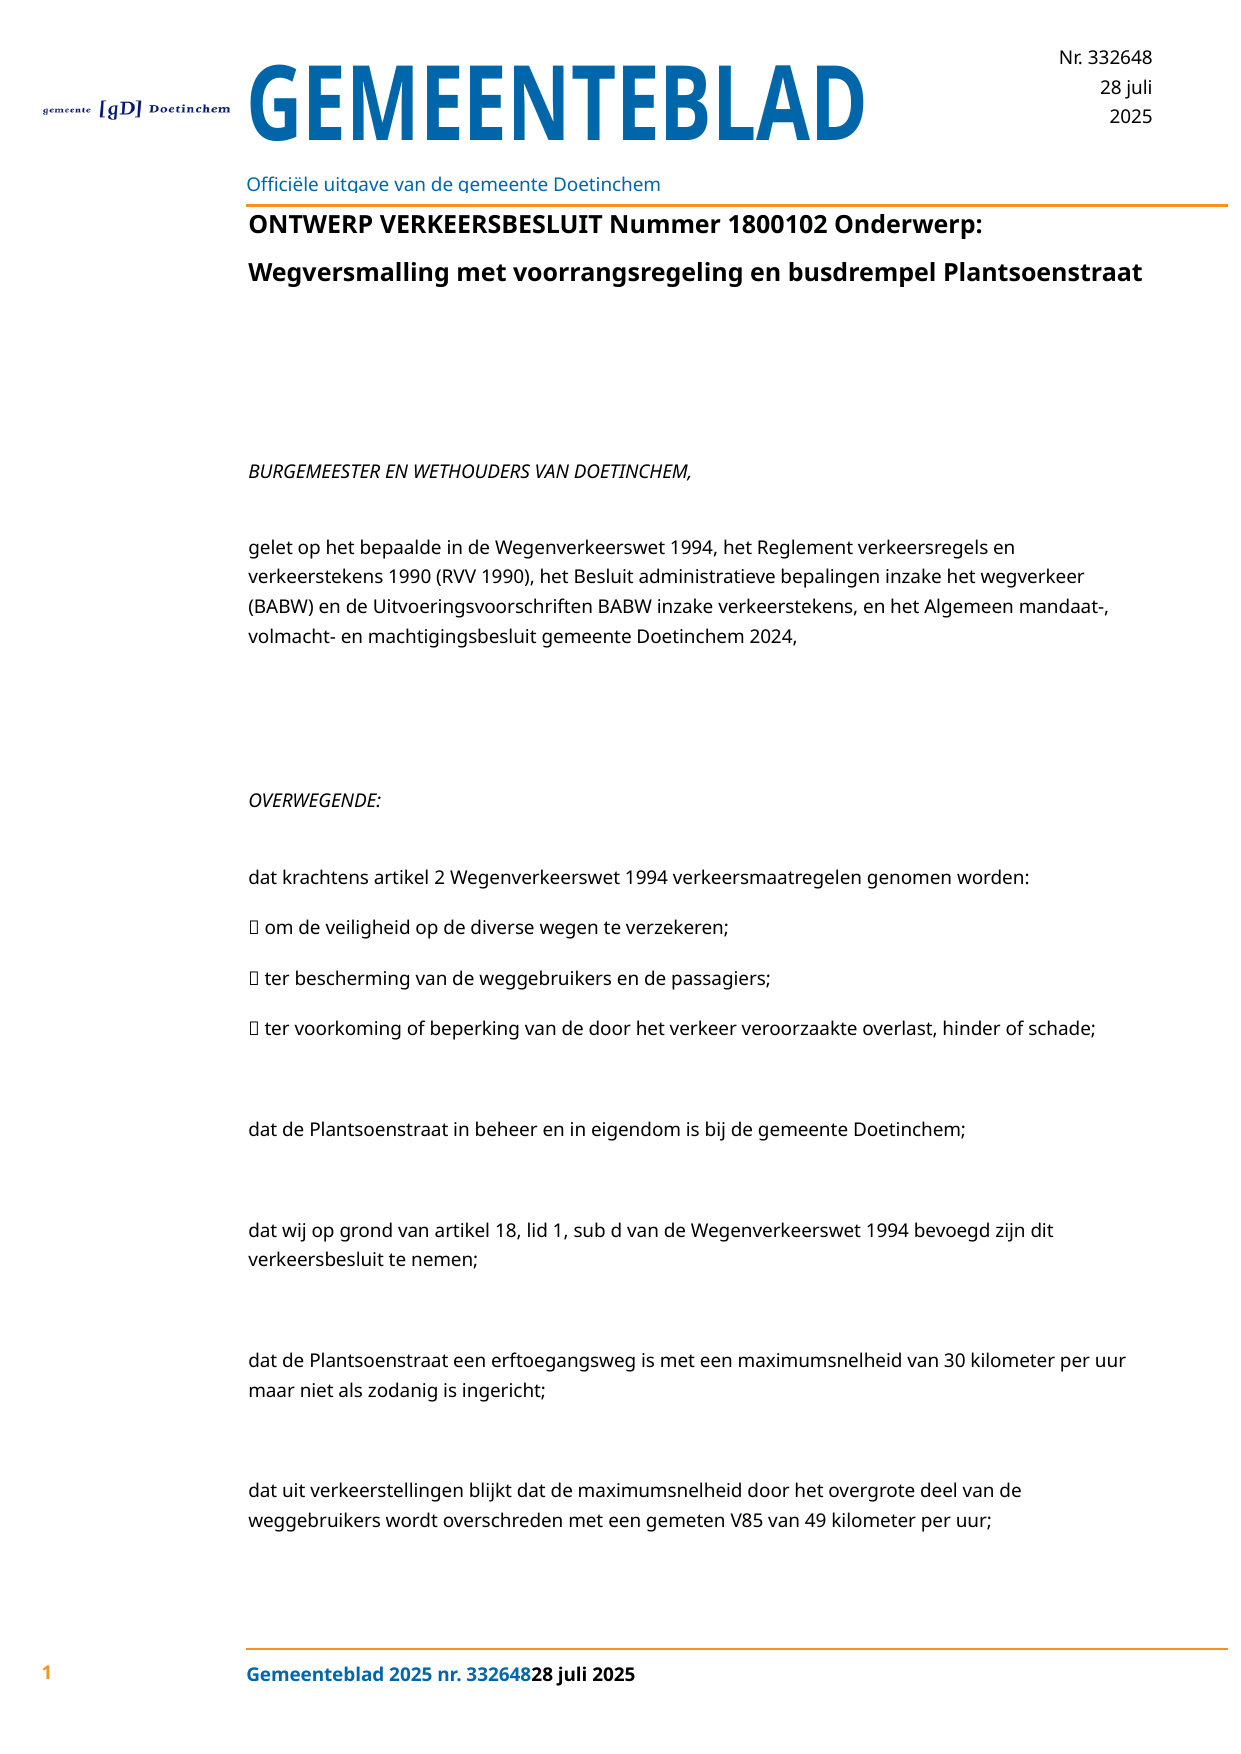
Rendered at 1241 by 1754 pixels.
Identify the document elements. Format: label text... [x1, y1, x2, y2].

text gelet op het bepaalde in de Wegenverkeerswet 1994, het Reglement verkeersregels en verkeerstekens 1990 (RVV 1990), het Besluit administratieve bepalingen inzake het wegverkeer (BABW) en de Uitvoeringsvoorschriften BABW inzake verkeerstekens, en het Algemeen mandaat-, volmacht- en machtigingsbesluit gemeente Doetinchem 2024, [248, 534, 1152, 649]
text dat uit verkeerstellingen blijkt dat de maximumsnelheid door het overgrote deel van de weggebruikers wordt overschreden met een gemeten V85 van 49 kilometer per uur; [248, 1478, 1152, 1533]
text OVERWEGENDE: [248, 788, 1152, 813]
text  om de veiligheid op de diverse wegen te verzekeren; [248, 914, 1152, 940]
text dat de Plantsoenstraat in beheer en in eigendom is bij de gemeente Doetinchem; [248, 1116, 1152, 1142]
text ONTWERP VERKEERSBESLUIT Nummer 1800102 Onderwerp: Wegversmalling met voorrangsregeling en busdrempel Plantsoenstraat [248, 207, 1152, 288]
text dat wij op grond van artikel 18, lid 1, sub d van de Wegenverkeerswet 1994 bevoegd zijn dit verkeersbesluit te nemen; [248, 1217, 1152, 1272]
text dat krachtens artikel 2 Wegenverkeerswet 1994 verkeersmaatregelen genomen worden: [248, 864, 1152, 889]
picture [41, 47, 231, 172]
text BURGEMEESTER EN WETHOUDERS VAN DOETINCHEM, [248, 458, 1152, 484]
text dat de Plantsoenstraat een erftoegangsweg is met een maximumsnelheid van 30 kilometer per uur maar niet als zodanig is ingericht; [248, 1347, 1152, 1402]
text  ter voorkoming of beperking van de door het verkeer veroorzaakte overlast, hinder of schade; [248, 1015, 1152, 1041]
text  ter bescherming van de weggebruikers en de passagiers; [248, 965, 1152, 990]
